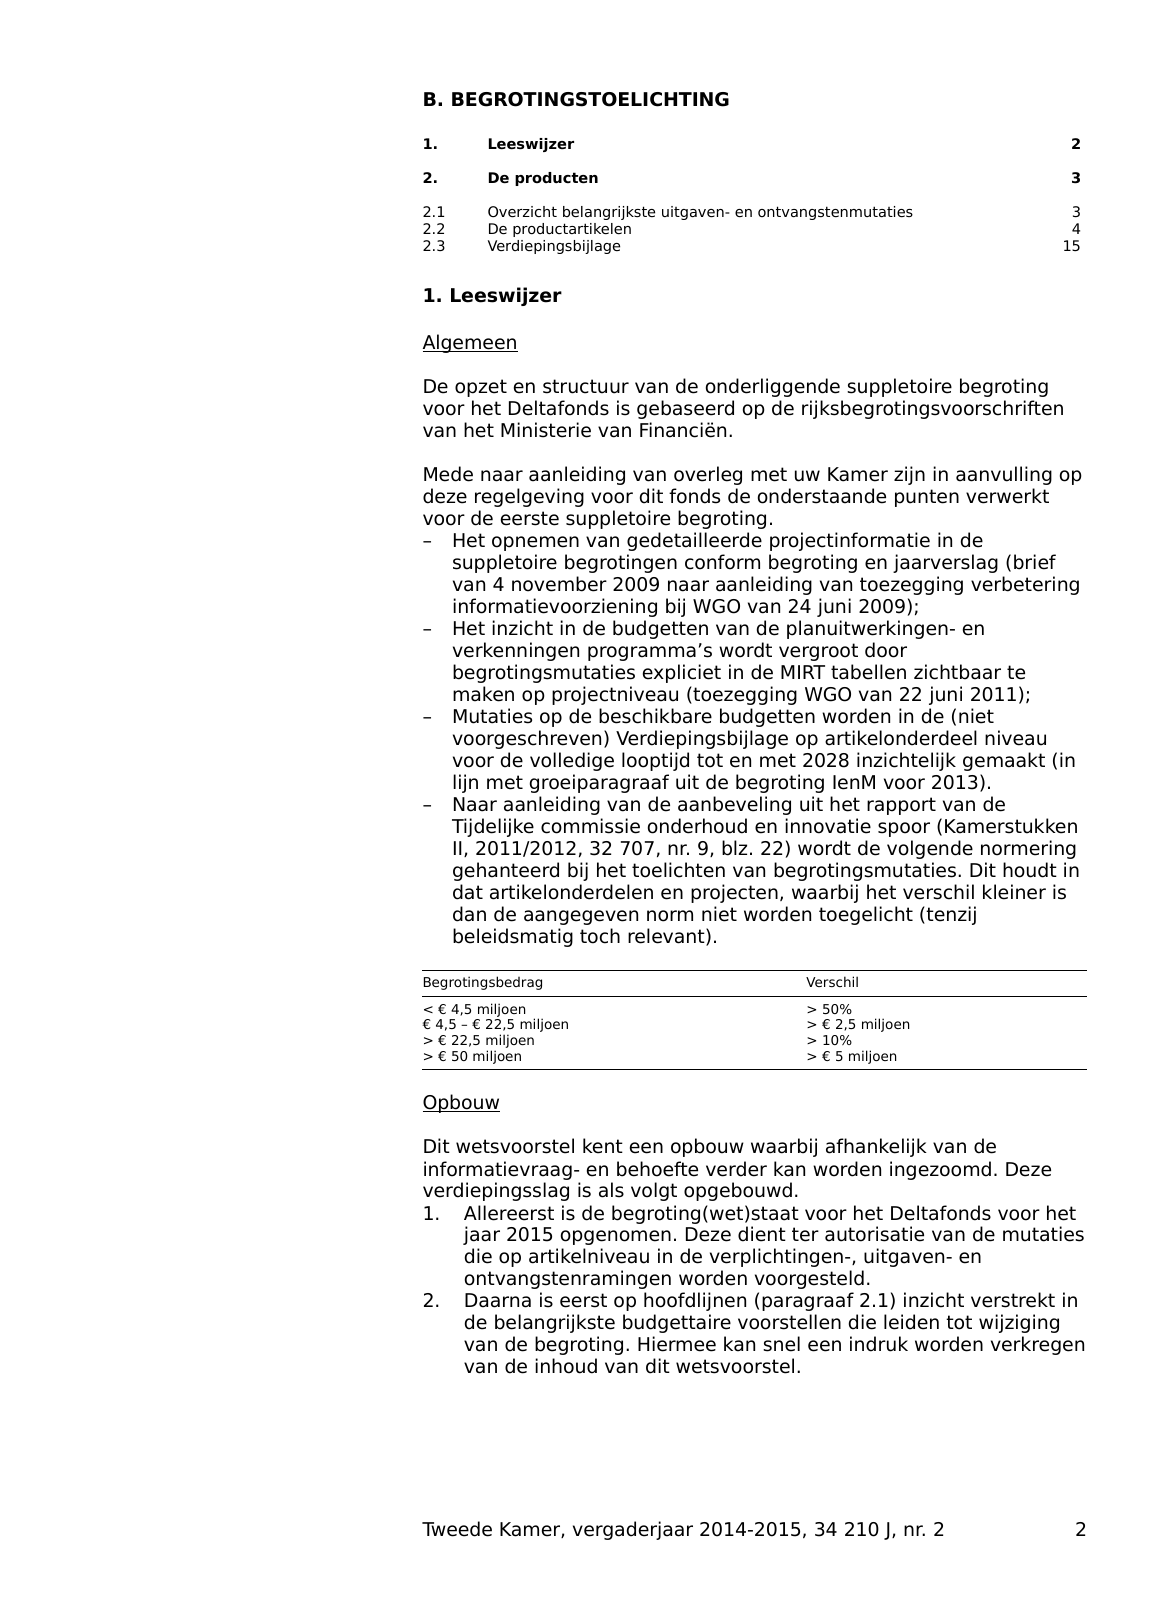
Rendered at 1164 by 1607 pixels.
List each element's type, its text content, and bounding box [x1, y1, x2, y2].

table_cell De producten [481, 170, 1013, 187]
text De opzet en structuur van de onderliggende suppletoire begroting voor het Deltafonds is gebaseerd op de rijksbegrotingsvoorschriften van het Ministerie van Financiën. [422, 376, 1087, 442]
table_header Begrotingsbedrag [422, 971, 800, 996]
subtitle Algemeen [422, 332, 1087, 354]
table_cell 3 [1013, 170, 1087, 187]
text 1. Allereerst is de begroting(wet)staat voor het Deltafonds voor het jaar 2015 opgenomen. Deze dient ter autorisatie van de mutaties die op artikelniveau in de verplichtingen-, uitgaven- en ontvangstenramingen worden voorgesteld. [422, 1202, 1087, 1290]
table_cell [1013, 153, 1087, 170]
table_header 2 [1013, 136, 1087, 153]
table_cell > € 22,5 miljoen [422, 1033, 800, 1049]
table_cell > 10% [800, 1033, 1087, 1049]
table_cell 2.3 [422, 238, 481, 255]
table_header Leeswijzer [481, 136, 1013, 153]
table_cell 3 [1013, 204, 1087, 221]
table_cell > 50% [800, 997, 1087, 1017]
text – Mutaties op de beschikbare budgetten worden in de (niet voorgeschreven) Verdiepingsbijlage op artikelonderdeel niveau voor de volledige looptijd tot en met 2028 inzichtelijk gemaakt (in lijn met groeiparagraaf uit de begroting IenM voor 2013). [422, 706, 1087, 794]
table_cell 2. [422, 170, 481, 187]
text Dit wetsvoorstel kent een opbouw waarbij afhankelijk van de informatievraag- en behoefte verder kan worden ingezoomd. Deze verdiepingsslag is als volgt opgebouwd. [422, 1136, 1087, 1202]
subtitle 1. Leeswijzer [422, 285, 1087, 307]
table_header 1. [422, 136, 481, 153]
subtitle Opbouw [422, 1092, 1087, 1114]
text 2. Daarna is eerst op hoofdlijnen (paragraaf 2.1) inzicht verstrekt in de belangrijkste budgettaire voorstellen die leiden tot wijziging van de begroting. Hiermee kan snel een indruk worden verkregen van de inhoud van dit wetsvoorstel. [422, 1290, 1087, 1378]
table_cell 15 [1013, 238, 1087, 255]
text – Naar aanleiding van de aanbeveling uit het rapport van de Tijdelijke commissie onderhoud en innovatie spoor (Kamerstukken II, 2011/2012, 32 707, nr. 9, blz. 22) wordt de volgende normering gehanteerd bij het toelichten van begrotingsmutaties. Dit houdt in dat artikelonderdelen en projecten, waarbij het verschil kleiner is dan de aangegeven norm niet worden toegelicht (tenzij beleidsmatig toch relevant). [422, 794, 1087, 948]
table_cell Verdiepingsbijlage [481, 238, 1013, 255]
table_cell > € 5 miljoen [800, 1049, 1087, 1069]
table_cell [481, 153, 1013, 170]
subtitle B. BEGROTINGSTOELICHTING [422, 89, 1087, 111]
table_cell 2.1 [422, 204, 481, 221]
table_cell € 4,5 – € 22,5 miljoen [422, 1017, 800, 1033]
table_cell > € 50 miljoen [422, 1049, 800, 1069]
table_cell De productartikelen [481, 221, 1013, 238]
table_cell 4 [1013, 221, 1087, 238]
text – Het opnemen van gedetailleerde projectinformatie in de suppletoire begrotingen conform begroting en jaarverslag (brief van 4 november 2009 naar aanleiding van toezegging verbetering informatievoorziening bij WGO van 24 juni 2009); [422, 530, 1087, 618]
table_cell [481, 187, 1013, 204]
text Mede naar aanleiding van overleg met uw Kamer zijn in aanvulling op deze regelgeving voor dit fonds de onderstaande punten verwerkt voor de eerste suppletoire begroting. [422, 464, 1087, 530]
table_cell [422, 153, 481, 170]
table_cell Overzicht belangrijkste uitgaven- en ontvangstenmutaties [481, 204, 1013, 221]
text – Het inzicht in de budgetten van de planuitwerkingen- en verkenningen programma’s wordt vergroot door begrotingsmutaties expliciet in de MIRT tabellen zichtbaar te maken op projectniveau (toezegging WGO van 22 juni 2011); [422, 618, 1087, 706]
table_cell [1013, 187, 1087, 204]
table_cell < € 4,5 miljoen [422, 997, 800, 1017]
table_header Verschil [800, 971, 1087, 996]
table_cell [422, 187, 481, 204]
table_cell > € 2,5 miljoen [800, 1017, 1087, 1033]
table_cell 2.2 [422, 221, 481, 238]
